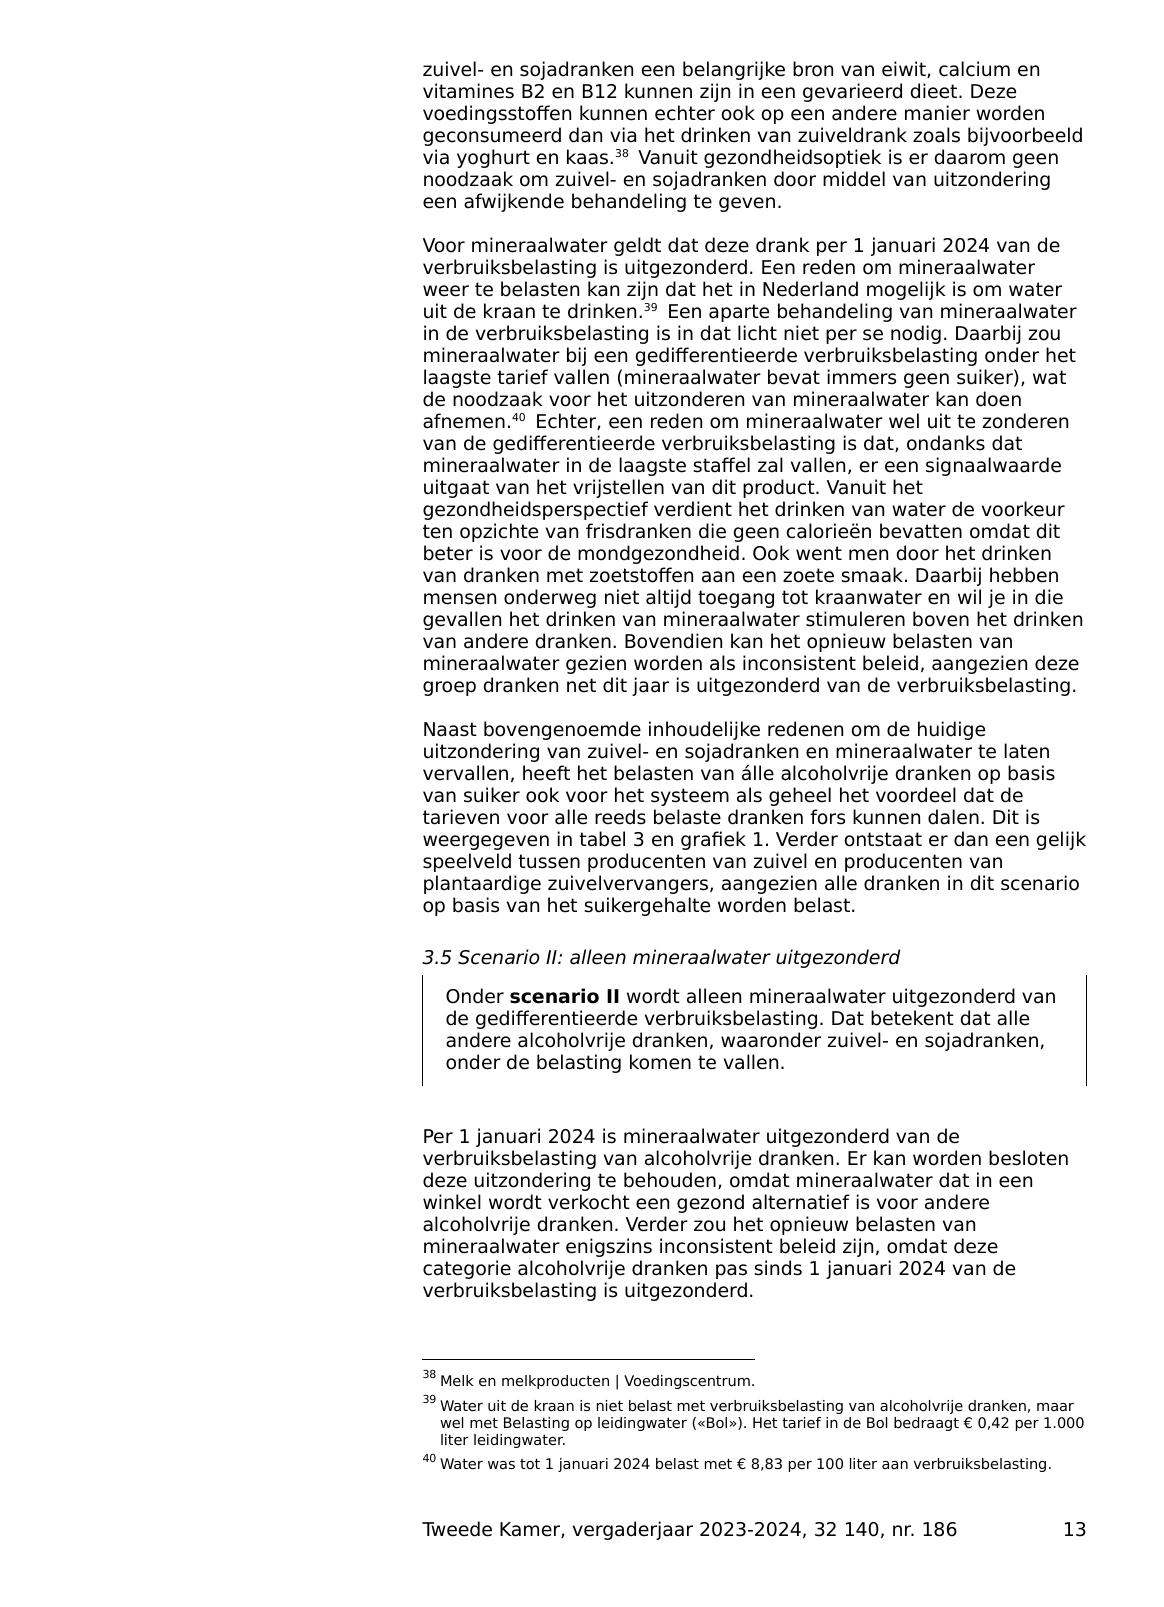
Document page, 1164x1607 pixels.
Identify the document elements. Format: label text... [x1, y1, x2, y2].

text Naast bovengenoemde inhoudelijke redenen om de huidige uitzondering van zuivel- en sojadranken en mineraalwater te laten vervallen, heeft het belasten van álle alcoholvrije dranken op basis van suiker ook voor het systeem als geheel het voordeel dat de tarieven voor alle reeds belaste dranken fors kunnen dalen. Dit is weergegeven in tabel 3 en grafiek 1. Verder ontstaat er dan een gelijk speelveld tussen producenten van zuivel en producenten van plantaardige zuivelvervangers, aangezien alle dranken in dit scenario op basis van het suikergehalte worden belast. [422, 719, 1087, 917]
text Melk en melkproducten | Voedingscentrum. [422, 1368, 1087, 1391]
text Per 1 januari 2024 is mineraalwater uitgezonderd van de verbruiksbelasting van alcoholvrije dranken. Er kan worden besloten deze uitzondering te behouden, omdat mineraalwater dat in een winkel wordt verkocht een gezond alternatief is voor andere alcoholvrije dranken. Verder zou het opnieuw belasten van mineraalwater enigszins inconsistent beleid zijn, omdat deze categorie alcoholvrije dranken pas sinds 1 januari 2024 van de verbruiksbelasting is uitgezonderd. [422, 1126, 1087, 1302]
text Water was tot 1 januari 2024 belast met € 8,83 per 100 liter aan verbruiksbelasting. [422, 1452, 1087, 1474]
subtitle 3.5 Scenario II: alleen mineraalwater uitgezonderd [422, 947, 1087, 969]
table_header Onder scenario II wordt alleen mineraalwater uitgezonderd van de gedifferentieerde verbruiksbelasting. Dat betekent dat alle andere alcoholvrije dranken, waaronder zuivel- en sojadranken, onder de belasting komen te vallen. [423, 975, 1086, 1086]
text zuivel- en sojadranken een belangrijke bron van eiwit, calcium en vitamines B2 en B12 kunnen zijn in een gevarieerd dieet. Deze voedingsstoffen kunnen echter ook op een andere manier worden geconsumeerd dan via het drinken van zuiveldrank zoals bijvoorbeeld via yoghurt en kaas. Vanuit gezondheidsoptiek is er daarom geen noodzaak om zuivel- en sojadranken door middel van uitzondering een afwijkende behandeling te geven. [422, 59, 1087, 213]
text Water uit de kraan is niet belast met verbruiksbelasting van alcoholvrije dranken, maar wel met Belasting op leidingwater («Bol»). Het tarief in de Bol bedraagt € 0,42 per 1.000 liter leidingwater. [422, 1393, 1087, 1449]
text Voor mineraalwater geldt dat deze drank per 1 januari 2024 van de verbruiksbelasting is uitgezonderd. Een reden om mineraalwater weer te belasten kan zijn dat het in Nederland mogelijk is om water uit de kraan te drinken. Een aparte behandeling van mineraalwater in de verbruiksbelasting is in dat licht niet per se nodig. Daarbij zou mineraalwater bij een gedifferentieerde verbruiksbelasting onder het laagste tarief vallen (mineraalwater bevat immers geen suiker), wat de noodzaak voor het uitzonderen van mineraalwater kan doen afnemen. Echter, een reden om mineraalwater wel uit te zonderen van de gedifferentieerde verbruiksbelasting is dat, ondanks dat mineraalwater in de laagste staffel zal vallen, er een signaalwaarde uitgaat van het vrijstellen van dit product. Vanuit het gezondheidsperspectief verdient het drinken van water de voorkeur ten opzichte van frisdranken die geen calorieën bevatten omdat dit beter is voor de mondgezondheid. Ook went men door het drinken van dranken met zoetstoffen aan een zoete smaak. Daarbij hebben mensen onderweg niet altijd toegang tot kraanwater en wil je in die gevallen het drinken van mineraalwater stimuleren boven het drinken van andere dranken. Bovendien kan het opnieuw belasten van mineraalwater gezien worden als inconsistent beleid, aangezien deze groep dranken net dit jaar is uitgezonderd van de verbruiksbelasting. [422, 235, 1087, 697]
